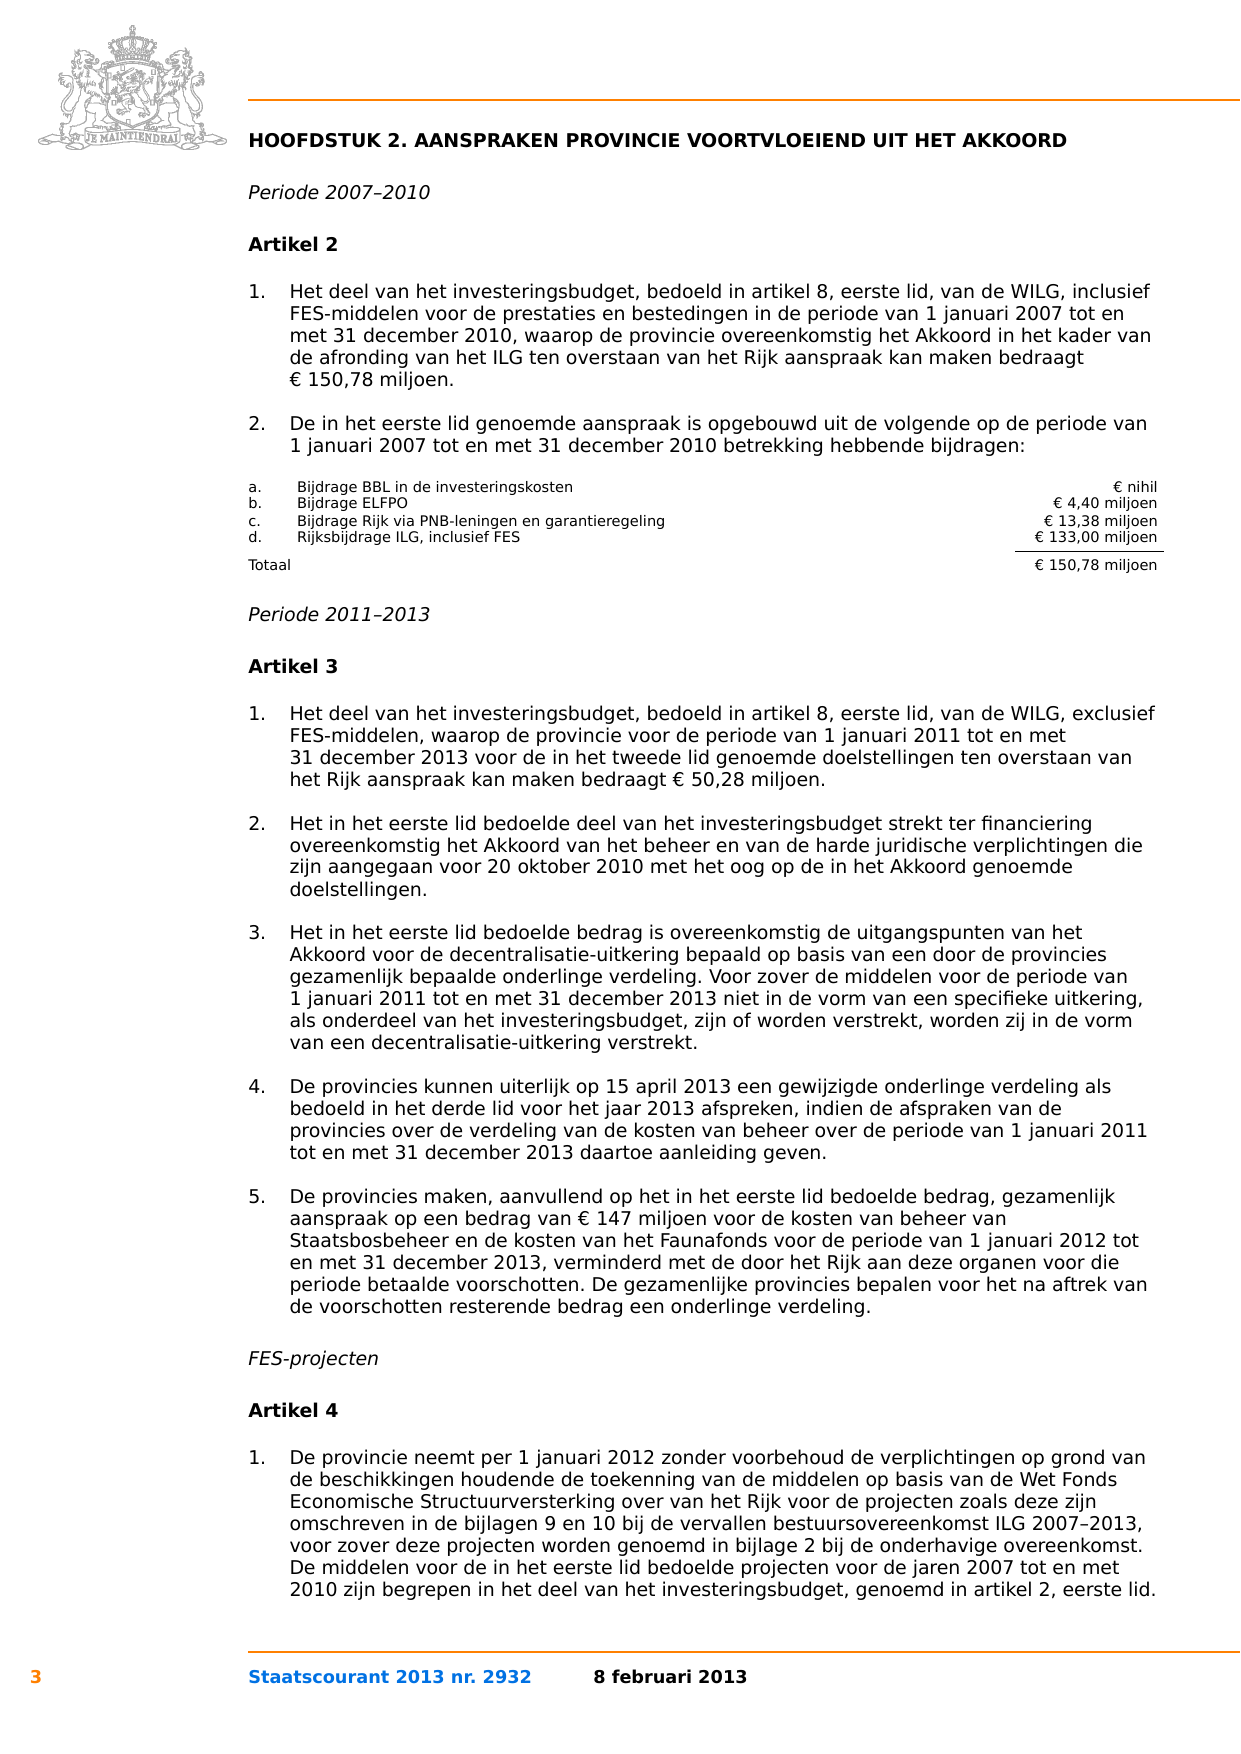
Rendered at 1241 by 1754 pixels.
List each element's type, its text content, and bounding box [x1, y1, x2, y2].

text 1. Het deel van het investeringsbudget, bedoeld in artikel 8, eerste lid, van de WILG, inclusief FES-middelen voor de prestaties en bestedingen in de periode van 1 januari 2007 tot en met 31 december 2010, waarop de provincie overeenkomstig het Akkoord in het kader van de afronding van het ILG ten overstaan van het Rijk aanspraak kan maken bedraagt € 150,78 miljoen. [248, 281, 1163, 391]
text 1. Het deel van het investeringsbudget, bedoeld in artikel 8, eerste lid, van de WILG, exclusief FES-middelen, waarop de provincie voor de periode van 1 januari 2011 tot en met 31 december 2013 voor de in het tweede lid genoemde doelstellingen ten overstaan van het Rijk aanspraak kan maken bedraagt € 50,28 miljoen. [248, 703, 1163, 791]
table_cell Rijksbijdrage ILG, inclusief FES [291, 529, 1015, 551]
table_cell € 133,00 miljoen [1015, 529, 1163, 551]
text 4. De provincies kunnen uiterlijk op 15 april 2013 een gewijzigde onderlinge verdeling als bedoeld in het derde lid voor het jaar 2013 afspreken, indien de afspraken van de provincies over de verdeling van de kosten van beheer over de periode van 1 januari 2011 tot en met 31 december 2013 daartoe aanleiding geven. [248, 1076, 1163, 1164]
subtitle Periode 2011–2013 [248, 604, 1163, 626]
subtitle Artikel 2 [248, 234, 1163, 256]
table_cell Totaal [248, 551, 1015, 574]
text 2. Het in het eerste lid bedoelde deel van het investeringsbudget strekt ter financiering overeenkomstig het Akkoord van het beheer en van de harde juridische verplichtingen die zijn aangegaan voor 20 oktober 2010 met het oog op de in het Akkoord genoemde doelstellingen. [248, 812, 1163, 900]
subtitle Artikel 4 [248, 1400, 1163, 1422]
subtitle Artikel 3 [248, 656, 1163, 678]
subtitle FES-projecten [248, 1348, 1163, 1370]
table_header Bijdrage BBL in de investeringskosten [291, 479, 1015, 495]
table_cell Bijdrage ELFPO [291, 495, 1015, 512]
table_cell Bijdrage Rijk via PNB-leningen en garantieregeling [291, 513, 1015, 529]
text 3. Het in het eerste lid bedoelde bedrag is overeenkomstig de uitgangspunten van het Akkoord voor de decentralisatie-uitkering bepaald op basis van een door de provincies gezamenlijk bepaalde onderlinge verdeling. Voor zover de middelen voor de periode van 1 januari 2011 tot en met 31 december 2013 niet in de vorm van een specifieke uitkering, als onderdeel van het investeringsbudget, zijn of worden verstrekt, worden zij in de vorm van een decentralisatie-uitkering verstrekt. [248, 922, 1163, 1054]
table_cell € 4,40 miljoen [1015, 495, 1163, 512]
subtitle HOOFDSTUK 2. AANSPRAKEN PROVINCIE VOORTVLOEIEND UIT HET AKKOORD [248, 130, 1163, 152]
table_cell d. [248, 529, 291, 551]
table_cell € 13,38 miljoen [1015, 513, 1163, 529]
subtitle Periode 2007–2010 [248, 182, 1163, 204]
table_cell c. [248, 513, 291, 529]
table_header € nihil [1015, 479, 1163, 495]
picture [38, 25, 227, 150]
text 2. De in het eerste lid genoemde aanspraak is opgebouwd uit de volgende op de periode van 1 januari 2007 tot en met 31 december 2010 betrekking hebbende bijdragen: [248, 413, 1163, 457]
table_cell b. [248, 495, 291, 512]
table_cell € 150,78 miljoen [1015, 552, 1163, 574]
text 5. De provincies maken, aanvullend op het in het eerste lid bedoelde bedrag, gezamenlijk aanspraak op een bedrag van € 147 miljoen voor de kosten van beheer van Staatsbosbeheer en de kosten van het Faunafonds voor de periode van 1 januari 2012 tot en met 31 december 2013, verminderd met de door het Rijk aan deze organen voor die periode betaalde voorschotten. De gezamenlijke provincies bepalen voor het na aftrek van de voorschotten resterende bedrag een onderlinge verdeling. [248, 1186, 1163, 1318]
text 1. De provincie neemt per 1 januari 2012 zonder voorbehoud de verplichtingen op grond van de beschikkingen houdende de toekenning van de middelen op basis van de Wet Fonds Economische Structuurversterking over van het Rijk voor de projecten zoals deze zijn omschreven in de bijlagen 9 en 10 bij de vervallen bestuursovereenkomst ILG 2007–2013, voor zover deze projecten worden genoemd in bijlage 2 bij de onderhavige overeenkomst. De middelen voor de in het eerste lid bedoelde projecten voor de jaren 2007 tot en met 2010 zijn begrepen in het deel van het investeringsbudget, genoemd in artikel 2, eerste lid. [248, 1447, 1163, 1601]
table_header a. [248, 479, 291, 495]
